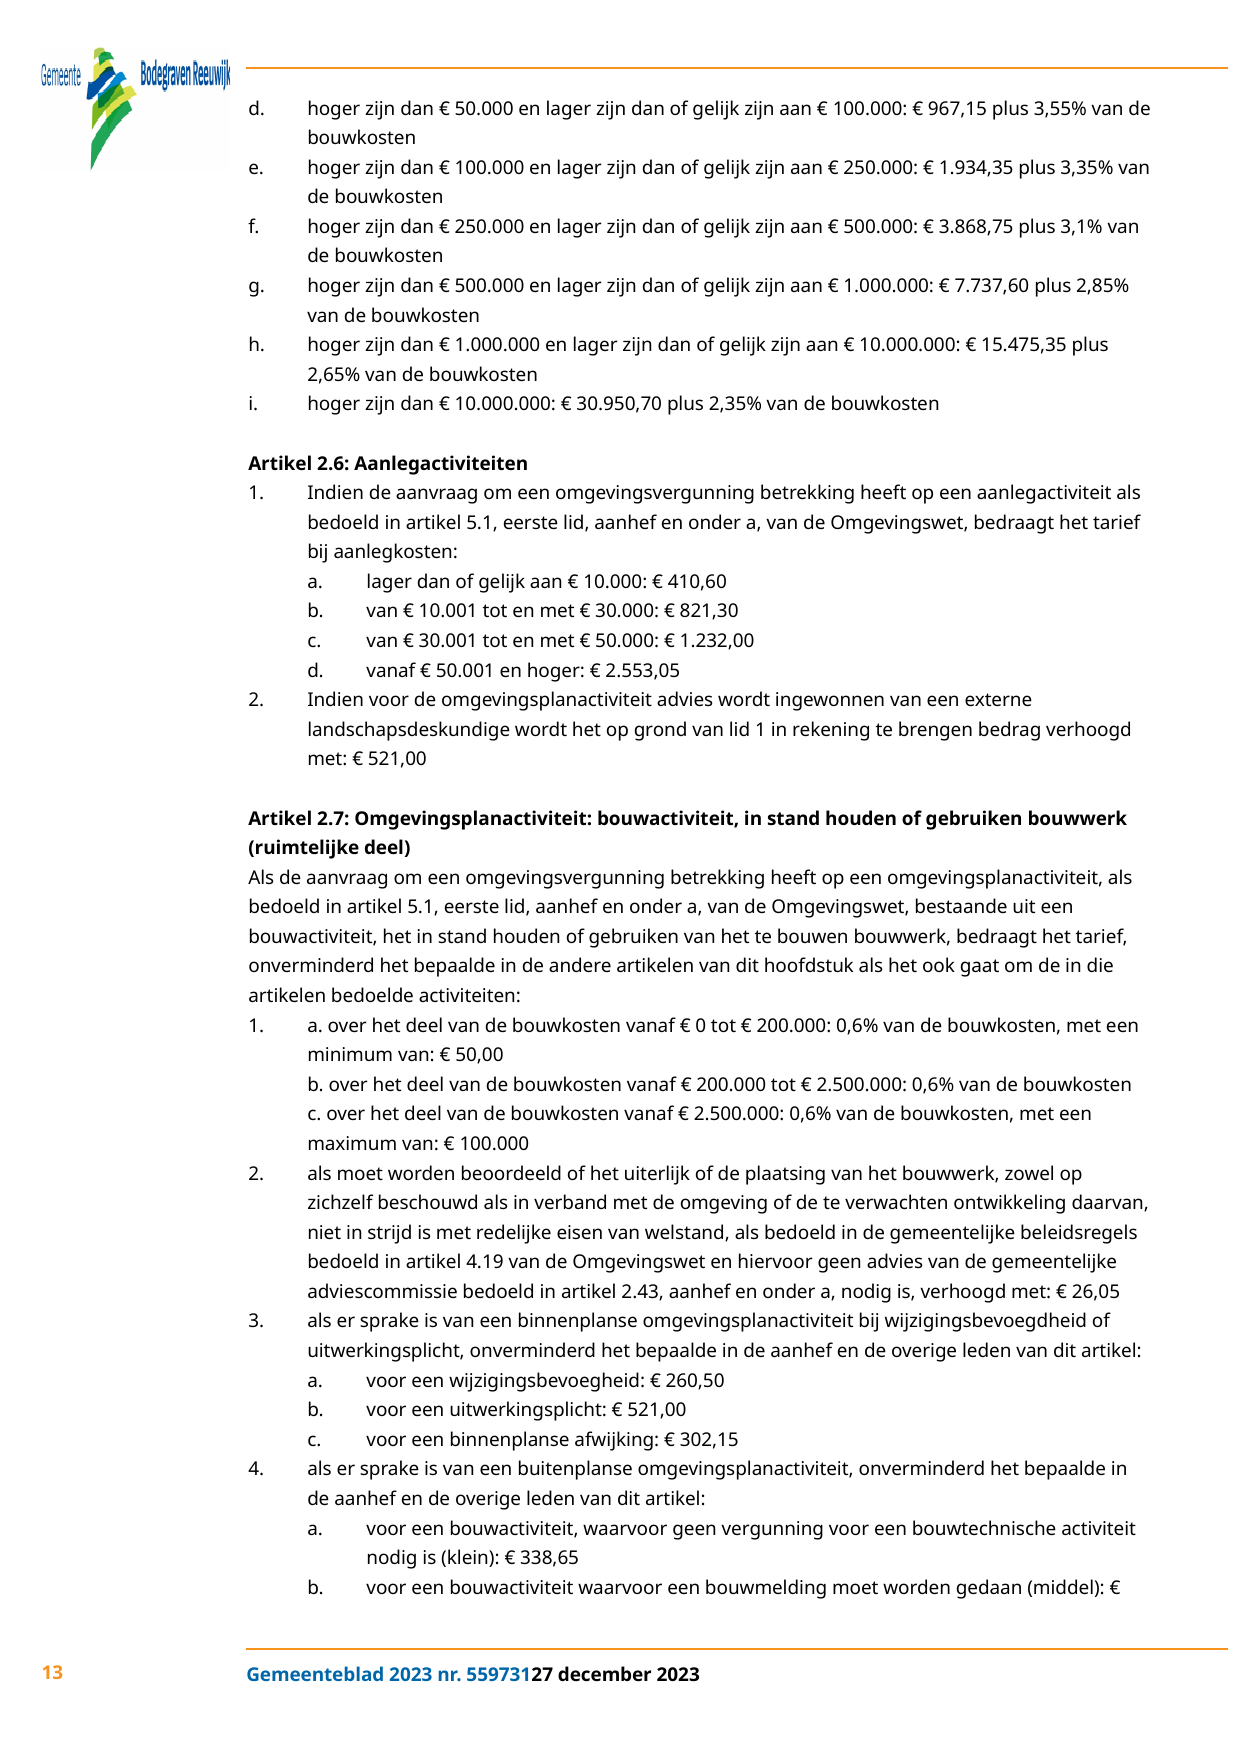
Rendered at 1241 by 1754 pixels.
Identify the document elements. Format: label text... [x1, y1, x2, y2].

list a. over het deel van de bouwkosten vanaf € 0 tot € 200.000: 0,6% van de bouwkosten, met een minimum van: € 50,00 [248, 1012, 1152, 1067]
list voor een bouwactiviteit, waarvoor geen vergunning voor een bouwtechnische activiteit nodig is (klein): € 338,65 [307, 1515, 1152, 1570]
list hoger zijn dan € 1.000.000 en lager zijn dan of gelijk zijn aan € 10.000.000: € 15.475,35 plus 2,65% van de bouwkosten [248, 331, 1152, 387]
list hoger zijn dan € 50.000 en lager zijn dan of gelijk zijn aan € 100.000: € 967,15 plus 3,55% van de bouwkosten [248, 95, 1152, 150]
text Als de aanvraag om een omgevingsvergunning betrekking heeft op een omgevingsplanactiviteit, als bedoeld in artikel 5.1, eerste lid, aanhef en onder a, van de Omgevingswet, bestaande uit een bouwactiviteit, het in stand houden of gebruiken van het te bouwen bouwwerk, bedraagt het tarief, onverminderd het bepaalde in de andere artikelen van dit hoofdstuk als het ook gaat om de in die artikelen bedoelde activiteiten: [248, 864, 1152, 1008]
picture [41, 47, 231, 172]
list lager dan of gelijk aan € 10.000: € 410,60 [307, 568, 1152, 594]
list vanaf € 50.001 en hoger: € 2.553,05 [307, 657, 1152, 683]
list Indien voor de omgevingsplanactiviteit advies wordt ingewonnen van een externe landschapsdeskundige wordt het op grond van lid 1 in rekening te brengen bedrag verhoogd met: € 521,00 [248, 686, 1152, 771]
text Artikel 2.6: Aanlegactiviteiten [248, 450, 1152, 476]
list als er sprake is van een buitenplanse omgevingsplanactiviteit, onverminderd het bepaalde in de aanhef en de overige leden van dit artikel: [248, 1456, 1152, 1511]
list voor een wijzigingsbevoegheid: € 260,50 [307, 1367, 1152, 1393]
list als moet worden beoordeeld of het uiterlijk of de plaatsing van het bouwwerk, zowel op zichzelf beschouwd als in verband met de omgeving of de te verwachten ontwikkeling daarvan, niet in strijd is met redelijke eisen van welstand, als bedoeld in de gemeentelijke beleidsregels bedoeld in artikel 4.19 van de Omgevingswet en hiervoor geen advies van de gemeentelijke adviescommissie bedoeld in artikel 2.43, aanhef en onder a, nodig is, verhoogd met: € 26,05 [248, 1160, 1152, 1304]
list voor een uitwerkingsplicht: € 521,00 [307, 1396, 1152, 1422]
list hoger zijn dan € 250.000 en lager zijn dan of gelijk zijn aan € 500.000: € 3.868,75 plus 3,1% van de bouwkosten [248, 213, 1152, 268]
list als er sprake is van een binnenplanse omgevingsplanactiviteit bij wijzigingsbevoegdheid of uitwerkingsplicht, onverminderd het bepaalde in de aanhef en de overige leden van dit artikel: [248, 1308, 1152, 1363]
list hoger zijn dan € 500.000 en lager zijn dan of gelijk zijn aan € 1.000.000: € 7.737,60 plus 2,85% van de bouwkosten [248, 272, 1152, 328]
list b. over het deel van de bouwkosten vanaf € 200.000 tot € 2.500.000: 0,6% van de bouwkosten [248, 1071, 1152, 1097]
list voor een binnenplanse afwijking: € 302,15 [307, 1426, 1152, 1452]
list van € 30.001 tot en met € 50.000: € 1.232,00 [307, 627, 1152, 653]
list voor een bouwactiviteit waarvoor een bouwmelding moet worden gedaan (middel): € [307, 1574, 1152, 1600]
list c. over het deel van de bouwkosten vanaf € 2.500.000: 0,6% van de bouwkosten, met een maximum van: € 100.000 [248, 1101, 1152, 1156]
list Indien de aanvraag om een omgevingsvergunning betrekking heeft op een aanlegactiviteit als bedoeld in artikel 5.1, eerste lid, aanhef en onder a, van de Omgevingswet, bedraagt het tarief bij aanlegkosten: [248, 479, 1152, 564]
list hoger zijn dan € 100.000 en lager zijn dan of gelijk zijn aan € 250.000: € 1.934,35 plus 3,35% van de bouwkosten [248, 154, 1152, 209]
list van € 10.001 tot en met € 30.000: € 821,30 [307, 598, 1152, 623]
text Artikel 2.7: Omgevingsplanactiviteit: bouwactiviteit, in stand houden of gebruiken bouwwerk (ruimtelijke deel) [248, 805, 1152, 860]
list hoger zijn dan € 10.000.000: € 30.950,70 plus 2,35% van de bouwkosten [248, 391, 1152, 416]
